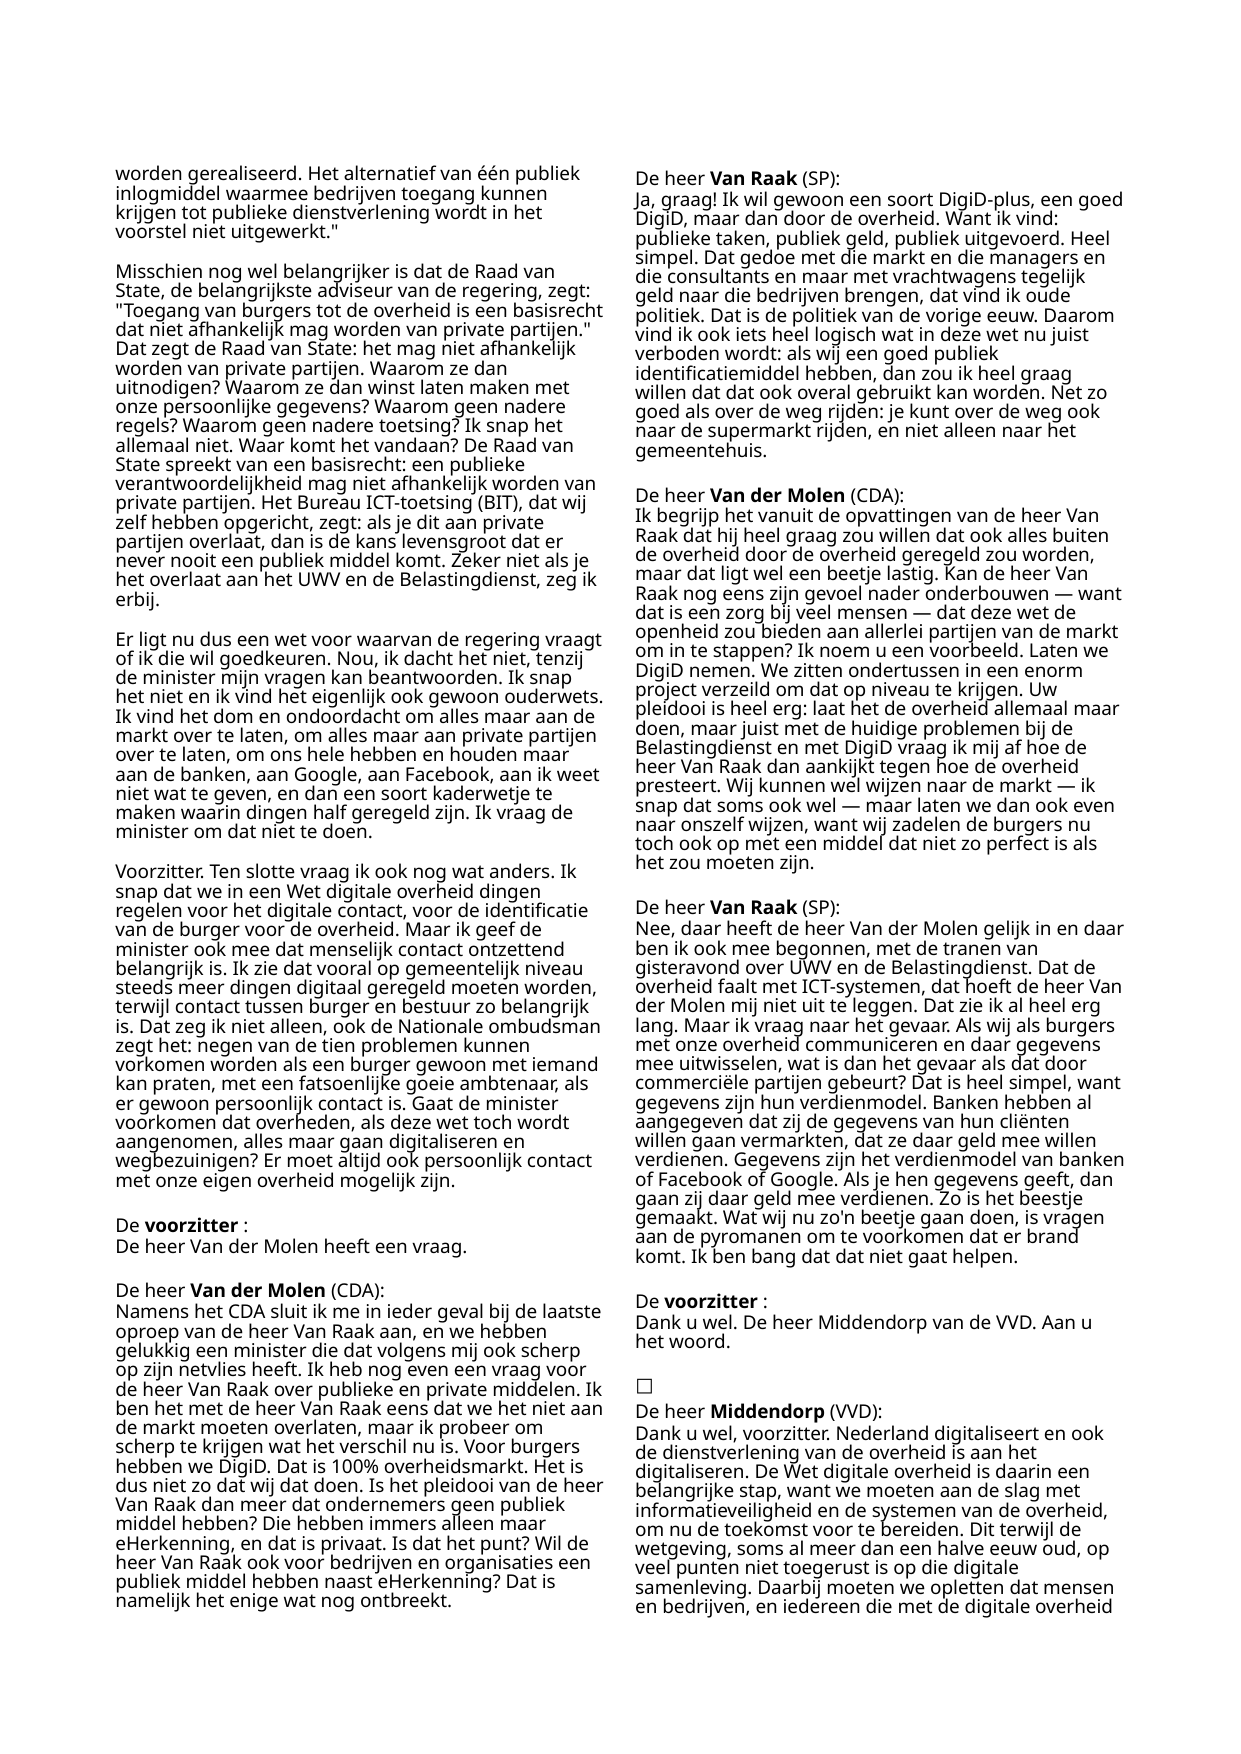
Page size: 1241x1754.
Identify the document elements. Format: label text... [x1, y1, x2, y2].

text De heer Van Raak (SP): [635, 894, 1125, 920]
text De voorzitter : [635, 1288, 1125, 1314]
text Nee, daar heeft de heer Van der Molen gelijk in en daar ben ik ook mee begonnen, met de tranen van gisteravond over UWV en de Belastingdienst. Dat de overheid faalt met ICT-systemen, dat hoeft de heer Van der Molen mij niet uit te leggen. Dat zie ik al heel erg lang. Maar ik vraag naar het gevaar. Als wij als burgers met onze overheid communiceren en daar gegevens mee uitwisselen, wat is dan het gevaar als dat door commerciële partijen gebeurt? Dat is heel simpel, want gegevens zijn hun verdienmodel. Banken hebben al aangegeven dat zij de gegevens van hun cliënten willen gaan vermarkten, dat ze daar geld mee willen verdienen. Gegevens zijn het verdienmodel van banken of Facebook of Google. Als je hen gegevens geeft, dan gaan zij daar geld mee verdienen. Zo is het beestje gemaakt. Wat wij nu zo'n beetje gaan doen, is vragen aan de pyromanen om te voorkomen dat er brand komt. Ik ben bang dat dat niet gaat helpen. [635, 920, 1125, 1267]
text Dank u wel. De heer Middendorp van de VVD. Aan u het woord. [635, 1314, 1125, 1352]
text Voorzitter. Ten slotte vraag ik ook nog wat anders. Ik snap dat we in een Wet digitale overheid dingen regelen voor het digitale contact, voor de identificatie van de burger voor de overheid. Maar ik geef de minister ook mee dat menselijk contact ontzettend belangrijk is. Ik zie dat vooral op gemeentelijk niveau steeds meer dingen digitaal geregeld moeten worden, terwijl contact tussen burger en bestuur zo belangrijk is. Dat zeg ik niet alleen, ook de Nationale ombudsman zegt het: negen van de tien problemen kunnen vorkomen worden als een burger gewoon met iemand kan praten, met een fatsoenlijke goeie ambtenaar, als er gewoon persoonlijk contact is. Gaat de minister voorkomen dat overheden, als deze wet toch wordt aangenomen, alles maar gaan digitaliseren en wegbezuinigen? Er moet altijd ook persoonlijk contact met onze eigen overheid mogelijk zijn. [115, 863, 605, 1191]
text De voorzitter : [115, 1212, 605, 1238]
text De heer Middendorp (VVD): [635, 1399, 1125, 1424]
text De heer Van Raak (SP): [635, 165, 1125, 191]
text Namens het CDA sluit ik me in ieder geval bij de laatste oproep van de heer Van Raak aan, en we hebben gelukkig een minister die dat volgens mij ook scherp op zijn netvlies heeft. Ik heb nog even een vraag voor de heer Van Raak over publieke en private middelen. Ik ben het met de heer Van Raak eens dat we het niet aan de markt moeten overlaten, maar ik probeer om scherp te krijgen wat het verschil nu is. Voor burgers hebben we DigiD. Dat is 100% overheidsmarkt. Het is dus niet zo dat wij dat doen. Is het pleidooi van de heer Van Raak dan meer dat ondernemers geen publiek middel hebben? Die hebben immers alleen maar eHerkenning, en dat is privaat. Is dat het punt? Wil de heer Van Raak ook voor bedrijven en organisaties een publiek middel hebben naast eHerkenning? Dat is namelijk het enige wat nog ontbreekt. [115, 1303, 605, 1612]
text Er ligt nu dus een wet voor waarvan de regering vraagt of ik die wil goedkeuren. Nou, ik dacht het niet, tenzij de minister mijn vragen kan beantwoorden. Ik snap het niet en ik vind het eigenlijk ook gewoon ouderwets. Ik vind het dom en ondoordacht om alles maar aan de markt over te laten, om alles maar aan private partijen over te laten, om ons hele hebben en houden maar aan de banken, aan Google, aan Facebook, aan ik weet niet wat te geven, en dan een soort kaderwetje te maken waarin dingen half geregeld zijn. Ik vraag de minister om dat niet te doen. [115, 631, 605, 843]
text ⬜ [635, 1373, 1125, 1399]
text Dank u wel, voorzitter. Nederland digitaliseert en ook de dienstverlening van de overheid is aan het digitaliseren. De Wet digitale overheid is daarin een belangrijke stap, want we moeten aan de slag met informatieveiligheid en de systemen van de overheid, om nu de toekomst voor te bereiden. Dit terwijl de wetgeving, soms al meer dan een halve eeuw oud, op veel punten niet toegerust is op die digitale samenleving. Daarbij moeten we opletten dat mensen en bedrijven, en iedereen die met de digitale overheid [635, 1424, 1125, 1617]
text De heer Van der Molen (CDA): [635, 482, 1125, 507]
text De heer Van der Molen (CDA): [115, 1278, 605, 1303]
text Ja, graag! Ik wil gewoon een soort DigiD-plus, een goed DigiD, maar dan door de overheid. Want ik vind: publieke taken, publiek geld, publiek uitgevoerd. Heel simpel. Dat gedoe met die markt en die managers en die consultants en maar met vrachtwagens tegelijk geld naar die bedrijven brengen, dat vind ik oude politiek. Dat is de politiek van de vorige eeuw. Daarom vind ik ook iets heel logisch wat in deze wet nu juist verboden wordt: als wij een goed publiek identificatiemiddel hebben, dan zou ik heel graag willen dat dat ook overal gebruikt kan worden. Net zo goed als over de weg rijden: je kunt over de weg ook naar de supermarkt rijden, en niet alleen naar het gemeentehuis. [635, 191, 1125, 461]
text De heer Van der Molen heeft een vraag. [115, 1238, 605, 1257]
text Ik begrijp het vanuit de opvattingen van de heer Van Raak dat hij heel graag zou willen dat ook alles buiten de overheid door de overheid geregeld zou worden, maar dat ligt wel een beetje lastig. Kan de heer Van Raak nog eens zijn gevoel nader onderbouwen — want dat is een zorg bij veel mensen — dat deze wet de openheid zou bieden aan allerlei partijen van de markt om in te stappen? Ik noem u een voorbeeld. Laten we DigiD nemen. We zitten ondertussen in een enorm project verzeild om dat op niveau te krijgen. Uw pleidooi is heel erg: laat het de overheid allemaal maar doen, maar juist met de huidige problemen bij de Belastingdienst en met DigiD vraag ik mij af hoe de heer Van Raak dan aankijkt tegen hoe de overheid presteert. Wij kunnen wel wijzen naar de markt — ik snap dat soms ook wel — maar laten we dan ook even naar onszelf wijzen, want wij zadelen de burgers nu toch ook op met een middel dat niet zo perfect is als het zou moeten zijn. [635, 507, 1125, 874]
text Misschien nog wel belangrijker is dat de Raad van State, de belangrijkste adviseur van de regering, zegt: "Toegang van burgers tot de overheid is een basisrecht dat niet afhankelijk mag worden van private partijen." Dat zegt de Raad van State: het mag niet afhankelijk worden van private partijen. Waarom ze dan uitnodigen? Waarom ze dan winst laten maken met onze persoonlijke gegevens? Waarom geen nadere regels? Waarom geen nadere toetsing? Ik snap het allemaal niet. Waar komt het vandaan? De Raad van State spreekt van een basisrecht: een publieke verantwoordelijkheid mag niet afhankelijk worden van private partijen. Het Bureau ICT-toetsing (BIT), dat wij zelf hebben opgericht, zegt: als je dit aan private partijen overlaat, dan is de kans levensgroot dat er never nooit een publiek middel komt. Zeker niet als je het overlaat aan het UWV en de Belastingdienst, zeg ik erbij. [115, 263, 605, 610]
text worden gerealiseerd. Het alternatief van één publiek inlogmiddel waarmee bedrijven toegang kunnen krijgen tot publieke dienstverlening wordt in het voorstel niet uitgewerkt." [115, 165, 605, 242]
